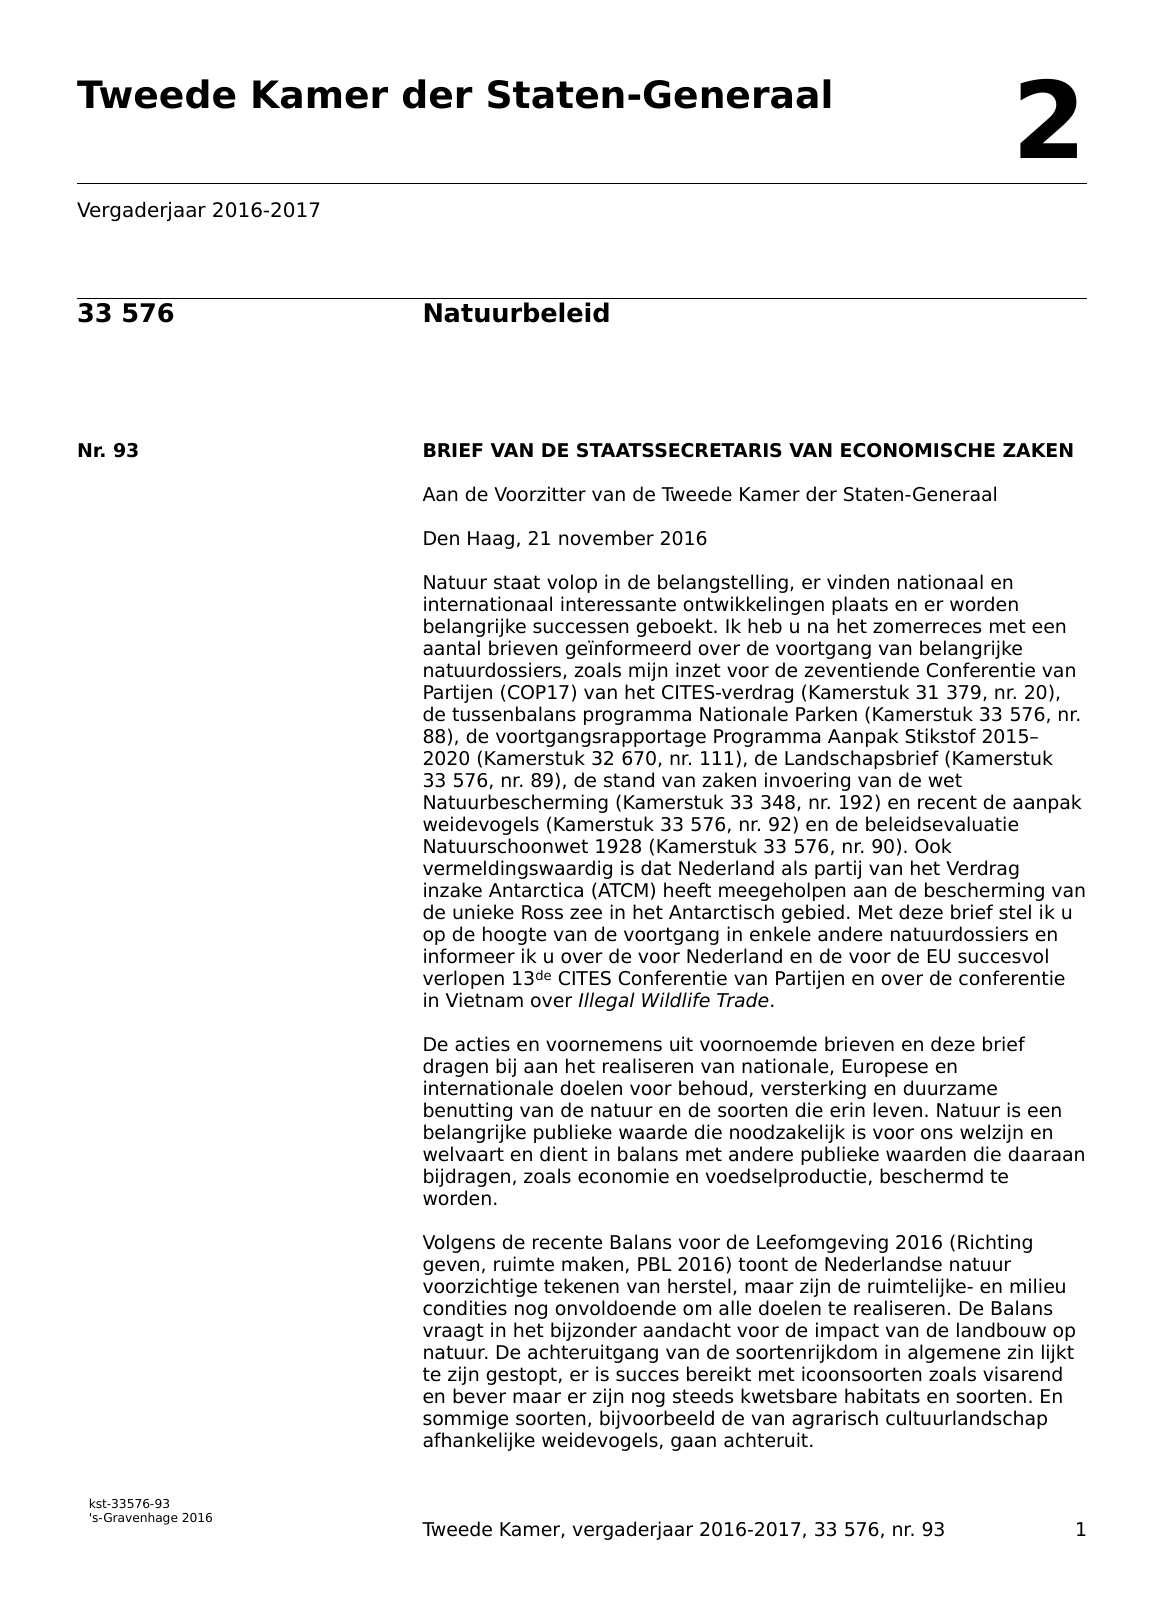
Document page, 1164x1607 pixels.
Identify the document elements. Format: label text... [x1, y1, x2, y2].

table_cell Vergaderjaar 2016-2017 [77, 184, 1087, 298]
text Den Haag, 21 november 2016 [422, 528, 1087, 550]
text 's-Gravenhage 2016 [88, 1511, 323, 1525]
table_header Tweede Kamer der Staten-Generaal [77, 59, 886, 183]
subtitle 33 576 Natuurbeleid [77, 299, 1087, 329]
subtitle Nr. 93 BRIEF VAN DE STAATSSECRETARIS VAN ECONOMISCHE ZAKEN [77, 440, 1087, 462]
text Volgens de recente Balans voor de Leefomgeving 2016 (Richting geven, ruimte maken, PBL 2016) toont de Nederlandse natuur voorzichtige tekenen van herstel, maar zijn de ruimtelijke- en milieu condities nog onvoldoende om alle doelen te realiseren. De Balans vraagt in het bijzonder aandacht voor de impact van de landbouw op natuur. De achteruitgang van de soortenrijkdom in algemene zin lijkt te zijn gestopt, er is succes bereikt met icoonsoorten zoals visarend en bever maar er zijn nog steeds kwetsbare habitats en soorten. En sommige soorten, bijvoorbeeld de van agrarisch cultuurlandschap afhankelijke weidevogels, gaan achteruit. [422, 1232, 1087, 1452]
text Aan de Voorzitter van de Tweede Kamer der Staten-Generaal [422, 484, 1087, 506]
table_header 2 [886, 59, 1087, 183]
text De acties en voornemens uit voornoemde brieven en deze brief dragen bij aan het realiseren van nationale, Europese en internationale doelen voor behoud, versterking en duurzame benutting van de natuur en de soorten die erin leven. Natuur is een belangrijke publieke waarde die noodzakelijk is voor ons welzijn en welvaart en dient in balans met andere publieke waarden die daaraan bijdragen, zoals economie en voedselproductie, beschermd te worden. [422, 1034, 1087, 1210]
text kst-33576-93 [88, 1497, 323, 1511]
text Natuur staat volop in de belangstelling, er vinden nationaal en internationaal interessante ontwikkelingen plaats en er worden belangrijke successen geboekt. Ik heb u na het zomerreces met een aantal brieven geïnformeerd over de voortgang van belangrijke natuurdossiers, zoals mijn inzet voor de zeventiende Conferentie van Partijen (COP17) van het CITES-verdrag (Kamerstuk 31 379, nr. 20), de tussenbalans programma Nationale Parken (Kamerstuk 33 576, nr. 88), de voortgangsrapportage Programma Aanpak Stikstof 2015–2020 (Kamerstuk 32 670, nr. 111), de Landschapsbrief (Kamerstuk 33 576, nr. 89), de stand van zaken invoering van de wet Natuurbescherming (Kamerstuk 33 348, nr. 192) en recent de aanpak weidevogels (Kamerstuk 33 576, nr. 92) en de beleidsevaluatie Natuurschoonwet 1928 (Kamerstuk 33 576, nr. 90). Ook vermeldingswaardig is dat Nederland als partij van het Verdrag inzake Antarctica (ATCM) heeft meegeholpen aan de bescherming van de unieke Ross zee in het Antarctisch gebied. Met deze brief stel ik u op de hoogte van de voortgang in enkele andere natuurdossiers en informeer ik u over de voor Nederland en de voor de EU succesvol verlopen 13de CITES Conferentie van Partijen en over de conferentie in Vietnam over Illegal Wildlife Trade. [422, 572, 1087, 1012]
